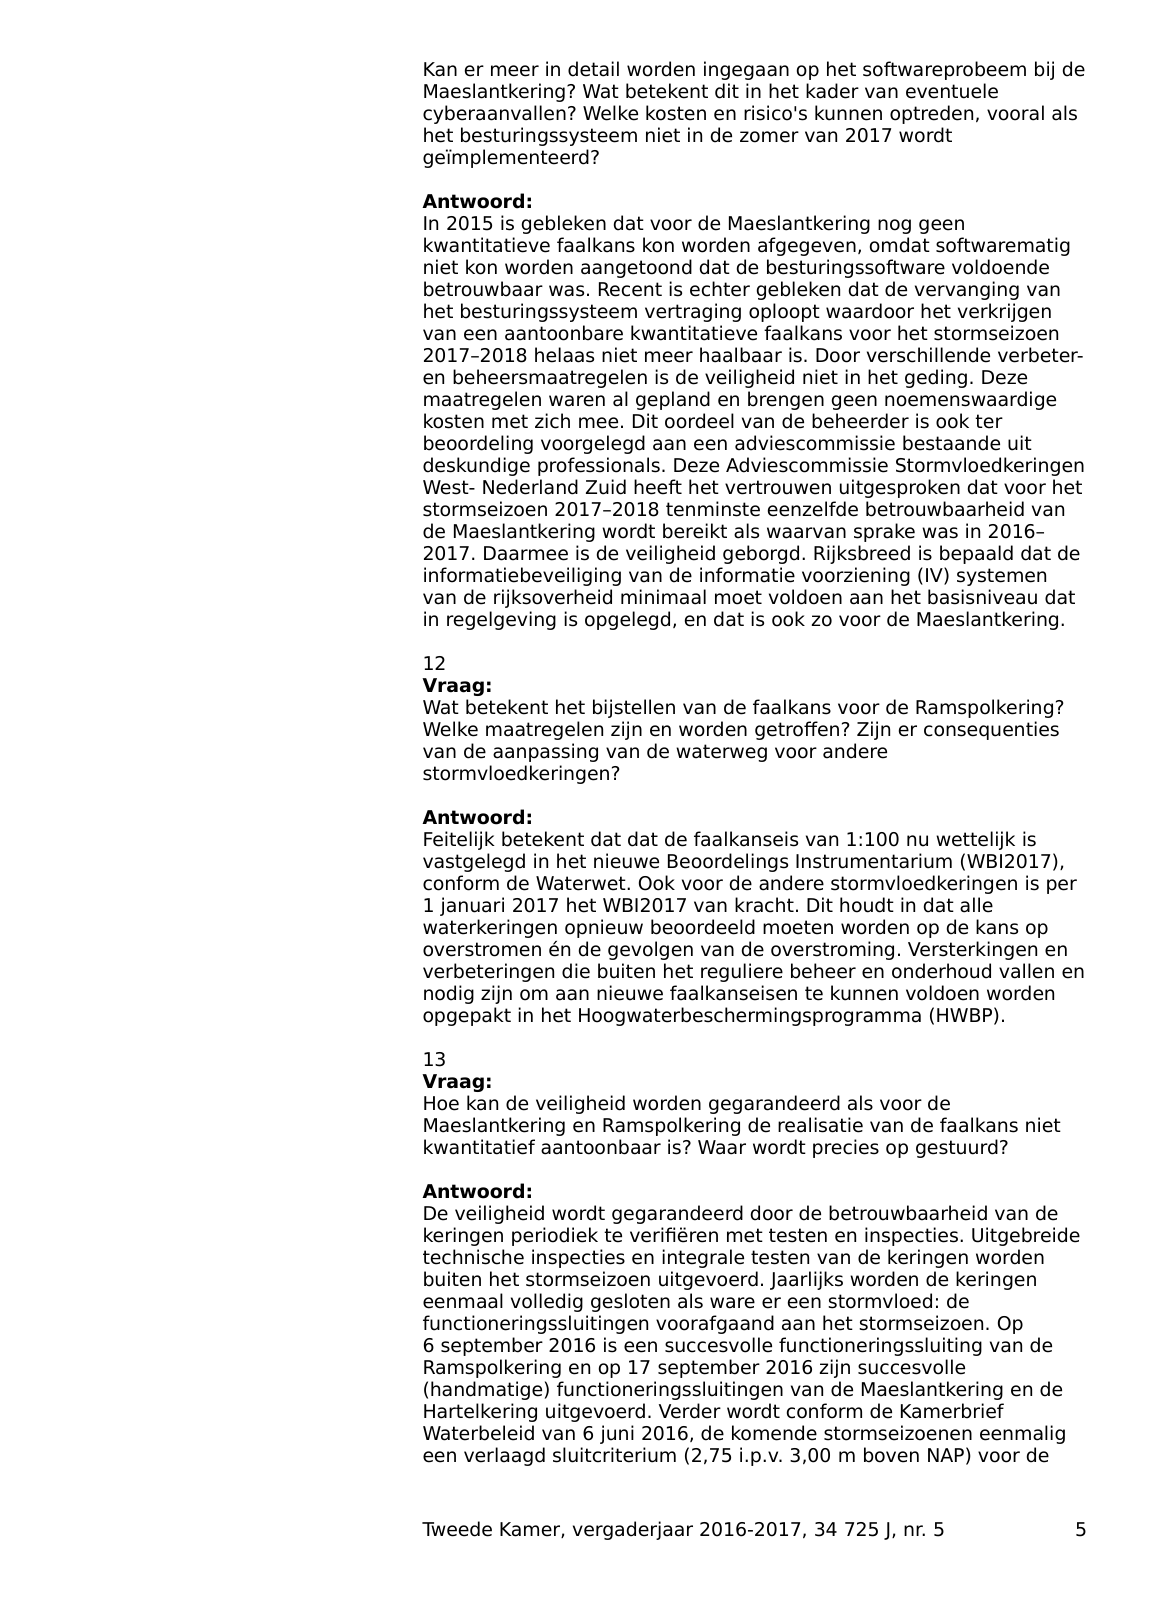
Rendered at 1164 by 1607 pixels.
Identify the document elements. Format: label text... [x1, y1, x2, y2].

text Antwoord: [422, 807, 1087, 829]
text Kan er meer in detail worden ingegaan op het softwareprobeem bij de Maeslantkering? Wat betekent dit in het kader van eventuele cyberaanvallen? Welke kosten en risico's kunnen optreden, vooral als het besturingssysteem niet in de zomer van 2017 wordt geïmplementeerd? [422, 59, 1087, 169]
text Wat betekent het bijstellen van de faalkans voor de Ramspolkering? Welke maatregelen zijn en worden getroffen? Zijn er consequenties van de aanpassing van de waterweg voor andere stormvloedkeringen? [422, 697, 1087, 785]
text Vraag: [422, 675, 1087, 697]
text 12 [422, 653, 1087, 675]
text Antwoord: [422, 191, 1087, 213]
text Antwoord: [422, 1181, 1087, 1203]
text 13 [422, 1049, 1087, 1071]
text Hoe kan de veiligheid worden gegarandeerd als voor de Maeslantkering en Ramspolkering de realisatie van de faalkans niet kwantitatief aantoonbaar is? Waar wordt precies op gestuurd? [422, 1093, 1087, 1159]
text Feitelijk betekent dat dat de faalkanseis van 1:100 nu wettelijk is vastgelegd in het nieuwe Beoordelings Instrumentarium (WBI2017), conform de Waterwet. Ook voor de andere stormvloedkeringen is per 1 januari 2017 het WBI2017 van kracht. Dit houdt in dat alle waterkeringen opnieuw beoordeeld moeten worden op de kans op overstromen én de gevolgen van de overstroming. Versterkingen en verbeteringen die buiten het reguliere beheer en onderhoud vallen en nodig zijn om aan nieuwe faalkanseisen te kunnen voldoen worden opgepakt in het Hoogwaterbeschermingsprogramma (HWBP). [422, 829, 1087, 1027]
text De veiligheid wordt gegarandeerd door de betrouwbaarheid van de keringen periodiek te verifiëren met testen en inspecties. Uitgebreide technische inspecties en integrale testen van de keringen worden buiten het stormseizoen uitgevoerd. Jaarlijks worden de keringen eenmaal volledig gesloten als ware er een stormvloed: de functioneringssluitingen voorafgaand aan het stormseizoen. Op 6 september 2016 is een succesvolle functioneringssluiting van de Ramspolkering en op 17 september 2016 zijn succesvolle (handmatige) functioneringssluitingen van de Maeslantkering en de Hartelkering uitgevoerd. Verder wordt conform de Kamerbrief Waterbeleid van 6 juni 2016, de komende stormseizoenen eenmalig een verlaagd sluitcriterium (2,75 i.p.v. 3,00 m boven NAP) voor de [422, 1203, 1087, 1467]
text In 2015 is gebleken dat voor de Maeslantkering nog geen kwantitatieve faalkans kon worden afgegeven, omdat softwarematig niet kon worden aangetoond dat de besturingssoftware voldoende betrouwbaar was. Recent is echter gebleken dat de vervanging van het besturingssysteem vertraging oploopt waardoor het verkrijgen van een aantoonbare kwantitatieve faalkans voor het stormseizoen 2017–2018 helaas niet meer haalbaar is. Door verschillende verbeter- en beheersmaatregelen is de veiligheid niet in het geding. Deze maatregelen waren al gepland en brengen geen noemenswaardige kosten met zich mee. Dit oordeel van de beheerder is ook ter beoordeling voorgelegd aan een adviescommissie bestaande uit deskundige professionals. Deze Adviescommissie Stormvloedkeringen West- Nederland Zuid heeft het vertrouwen uitgesproken dat voor het stormseizoen 2017–2018 tenminste eenzelfde betrouwbaarheid van de Maeslantkering wordt bereikt als waarvan sprake was in 2016–2017. Daarmee is de veiligheid geborgd. Rijksbreed is bepaald dat de informatiebeveiliging van de informatie voorziening (IV) systemen van de rijksoverheid minimaal moet voldoen aan het basisniveau dat in regelgeving is opgelegd, en dat is ook zo voor de Maeslantkering. [422, 213, 1087, 631]
text Vraag: [422, 1071, 1087, 1093]
